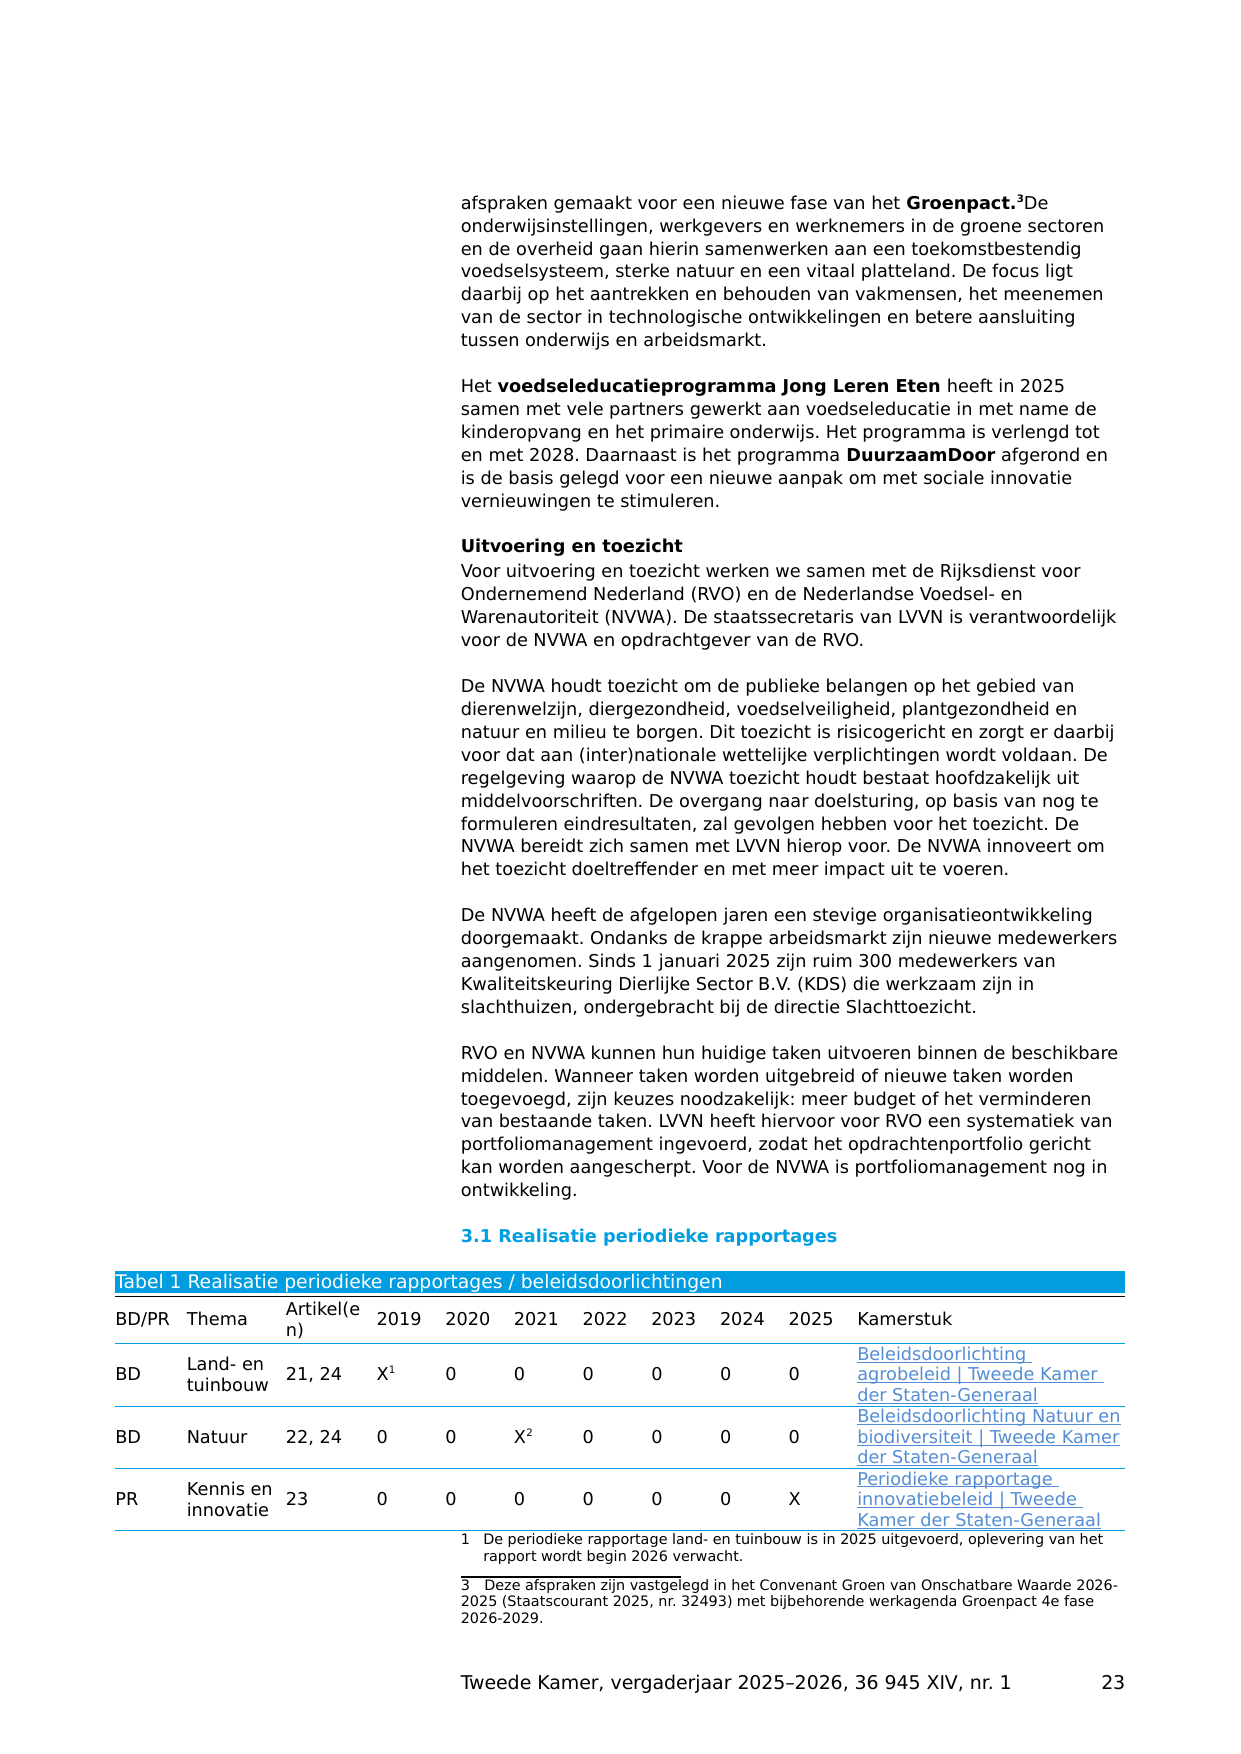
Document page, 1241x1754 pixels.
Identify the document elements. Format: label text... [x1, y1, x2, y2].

table_cell 2020 [442, 1297, 511, 1343]
table_cell 0 [580, 1344, 648, 1406]
table_cell 2022 [580, 1297, 648, 1343]
table_cell 0 [580, 1407, 648, 1468]
table_cell 2025 [785, 1297, 854, 1343]
table_cell 0 [648, 1344, 717, 1406]
table_cell 21, 24 [283, 1344, 373, 1406]
table_cell Periodieke rapportage innovatiebeleid | Tweede Kamer der Staten-Generaal [854, 1469, 1125, 1530]
table_cell 0 [648, 1469, 717, 1530]
text De NVWA heeft de afgelopen jaren een stevige organisatieontwikkeling doorgemaakt. Ondanks de krappe arbeidsmarkt zijn nieuwe medewerkers aangenomen. Sinds 1 januari 2025 zijn ruim 300 medewerkers van Kwaliteitskeuring Dierlijke Sector B.V. (KDS) die werkzaam zijn in slachthuizen, ondergebracht bij de directie Slachttoezicht. [461, 903, 1125, 1018]
table_cell 0 [511, 1344, 579, 1406]
table_cell 0 [580, 1469, 648, 1530]
table_cell X1 [374, 1344, 442, 1406]
table_cell 0 [717, 1407, 785, 1468]
table_cell X [785, 1469, 854, 1530]
table_cell 2023 [648, 1297, 717, 1343]
text afspraken gemaakt voor een nieuwe fase van het Groenpact.De onderwijsinstellingen, werkgevers en werknemers in de groene sectoren en de overheid gaan hierin samenwerken aan een toekomstbestendig voedselsysteem, sterke natuur en een vitaal platteland. De focus ligt daarbij op het aantrekken en behouden van vakmensen, het meenemen van de sector in technologische ontwikkelingen en betere aansluiting tussen onderwijs en arbeidsmarkt. [461, 191, 1125, 351]
table_cell Land- en tuinbouw [184, 1344, 283, 1406]
table_cell Beleidsdoorlichting Natuur en biodiversiteit | Tweede Kamer der Staten-Generaal [854, 1407, 1125, 1468]
table_cell BD [115, 1344, 184, 1406]
table_cell 0 [648, 1407, 717, 1468]
table_cell 0 [785, 1407, 854, 1468]
table_cell Kennis en innovatie [184, 1469, 283, 1530]
table_cell 0 [442, 1344, 511, 1406]
table_cell 2021 [511, 1297, 579, 1343]
table_cell 0 [717, 1469, 785, 1530]
table_cell 0 [374, 1407, 442, 1468]
text RVO en NVWA kunnen hun huidige taken uitvoeren binnen de beschikbare middelen. Wanneer taken worden uitgebreid of nieuwe taken worden toegevoegd, zijn keuzes noodzakelijk: meer budget of het verminderen van bestaande taken. LVVN heeft hiervoor voor RVO een systematiek van portfoliomanagement ingevoerd, zodat het opdrachtenportfolio gericht kan worden aangescherpt. Voor de NVWA is portfoliomanagement nog in ontwikkeling. [461, 1041, 1125, 1201]
table_cell 0 [442, 1469, 511, 1530]
table_cell 22, 24 [283, 1407, 373, 1468]
table_cell Natuur [184, 1407, 283, 1468]
table_cell Kamerstuk [854, 1297, 1125, 1343]
table_cell 23 [283, 1469, 373, 1530]
table_cell 2024 [717, 1297, 785, 1343]
text Uitvoering en toezicht [461, 534, 1125, 557]
list De periodieke rapportage land- en tuinbouw is in 2025 uitgevoerd, oplevering van het rapport wordt begin 2026 verwacht. [461, 1531, 1125, 1564]
table_cell 2019 [374, 1297, 442, 1343]
table_cell 0 [511, 1469, 579, 1530]
table_cell BD [115, 1407, 184, 1468]
table_cell 0 [374, 1469, 442, 1530]
table_cell 0 [717, 1344, 785, 1406]
table_cell X2 [511, 1407, 579, 1468]
table_cell 0 [785, 1344, 854, 1406]
text Het voedseleducatieprogramma Jong Leren Eten heeft in 2025 samen met vele partners gewerkt aan voedseleducatie in met name de kinderopvang en het primaire onderwijs. Het programma is verlengd tot en met 2028. Daarnaast is het programma DuurzaamDoor afgerond en is de basis gelegd voor een nieuwe aanpak om met sociale innovatie vernieuwingen te stimuleren. [461, 374, 1125, 512]
table_cell PR [115, 1469, 184, 1530]
table_cell Thema [184, 1297, 283, 1343]
title 3.1 Realisatie periodieke rapportages [461, 1224, 1125, 1247]
table_cell 0 [442, 1407, 511, 1468]
text __Deze afspraken zijn vastgelegd in het Convenant Groen van Onschatbare Waarde 2026-2025 (Staatscourant 2025, nr. 32493) met bijbehorende werkagenda Groenpact 4e fase 2026-2029. [461, 1577, 1125, 1627]
table_cell Beleidsdoorlichting agrobeleid | Tweede Kamer der Staten-Generaal [854, 1344, 1125, 1406]
text De NVWA houdt toezicht om de publieke belangen op het gebied van dierenwelzijn, diergezondheid, voedselveiligheid, plantgezondheid en natuur en milieu te borgen. Dit toezicht is risicogericht en zorgt er daarbij voor dat aan (inter)nationale wettelijke verplichtingen wordt voldaan. De regelgeving waarop de NVWA toezicht houdt bestaat hoofdzakelijk uit middelvoorschriften. De overgang naar doelsturing, op basis van nog te formuleren eindresultaten, zal gevolgen hebben voor het toezicht. De NVWA bereidt zich samen met LVVN hierop voor. De NVWA innoveert om het toezicht doeltreffender en met meer impact uit te voeren. [461, 674, 1125, 880]
table_cell BD/PR [115, 1297, 184, 1343]
text Voor uitvoering en toezicht werken we samen met de Rijksdienst voor Ondernemend Nederland (RVO) en de Nederlandse Voedsel- en Warenautoriteit (NVWA). De staatssecretaris van LVVN is verantwoordelijk voor de NVWA en opdrachtgever van de RVO. [461, 559, 1125, 651]
table_cell Artikel(en) [283, 1297, 373, 1343]
